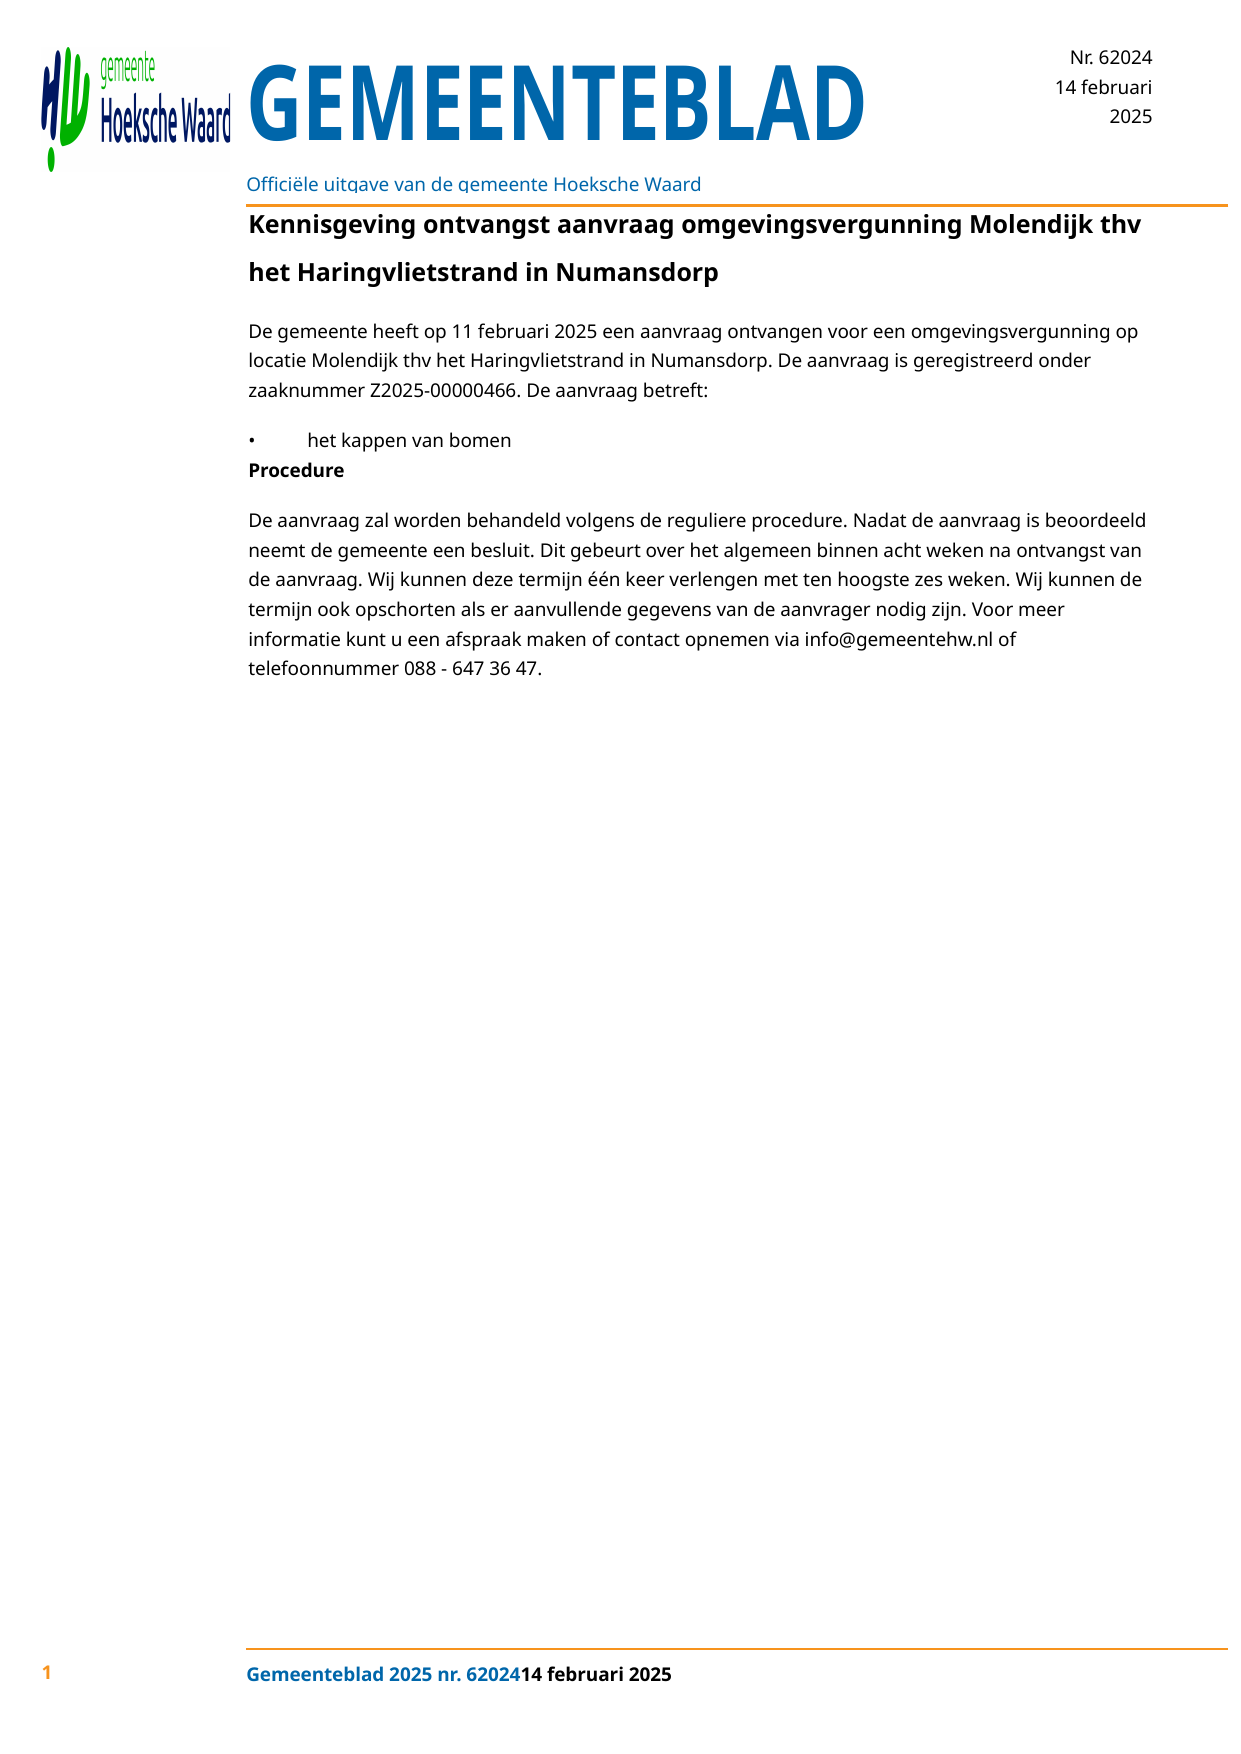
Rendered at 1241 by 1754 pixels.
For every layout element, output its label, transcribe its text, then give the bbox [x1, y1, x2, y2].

text De gemeente heeft op 11 februari 2025 een aanvraag ontvangen voor een omgevingsvergunning op locatie Molendijk thv het Haringvlietstrand in Numansdorp. De aanvraag is geregistreerd onder zaaknummer Z2025-00000466. De aanvraag betreft: [248, 318, 1152, 403]
text De aanvraag zal worden behandeld volgens de reguliere procedure. Nadat de aanvraag is beoordeeld neemt de gemeente een besluit. Dit gebeurt over het algemeen binnen acht weken na ontvangst van de aanvraag. Wij kunnen deze termijn één keer verlengen met ten hoogste zes weken. Wij kunnen de termijn ook opschorten als er aanvullende gegevens van de aanvrager nodig zijn. Voor meer informatie kunt u een afspraak maken of contact opnemen via info@gemeentehw.nl of telefoonnummer 088 - 647 36 47. [248, 507, 1152, 681]
text Kennisgeving ontvangst aanvraag omgevingsvergunning Molendijk thv het Haringvlietstrand in Numansdorp [248, 207, 1152, 288]
picture [41, 47, 231, 172]
text Procedure [248, 457, 1152, 483]
list het kappen van bomen [248, 427, 1152, 453]
